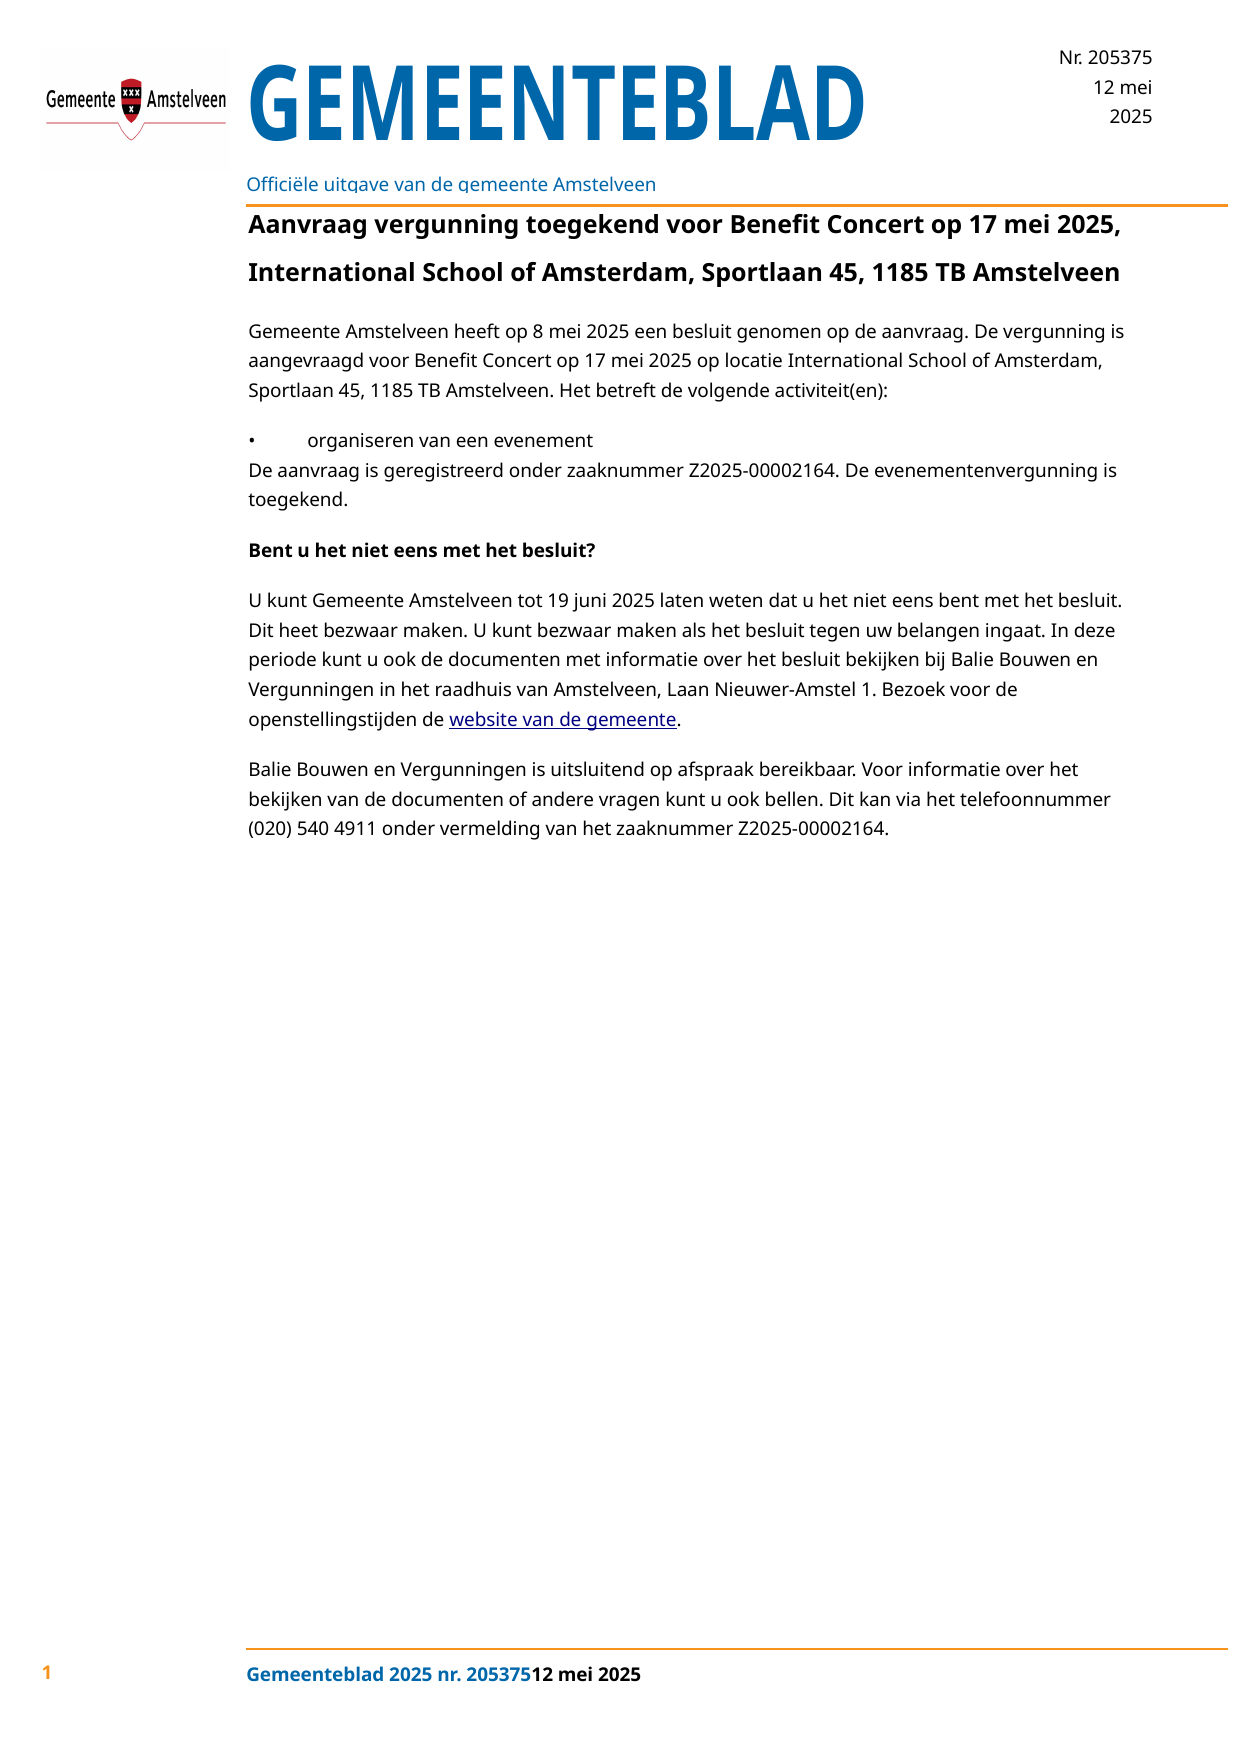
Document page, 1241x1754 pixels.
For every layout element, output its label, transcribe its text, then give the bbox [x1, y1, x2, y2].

text U kunt Gemeente Amstelveen tot 19 juni 2025 laten weten dat u het niet eens bent met het besluit. Dit heet bezwaar maken. U kunt bezwaar maken als het besluit tegen uw belangen ingaat. In deze periode kunt u ook de documenten met informatie over het besluit bekijken bij Balie Bouwen en Vergunningen in het raadhuis van Amstelveen, Laan Nieuwer-Amstel 1. Bezoek voor de openstellingstijden de website van de gemeente. [248, 587, 1152, 732]
text Aanvraag vergunning toegekend voor Benefit Concert op 17 mei 2025, International School of Amsterdam, Sportlaan 45, 1185 TB Amstelveen [248, 207, 1152, 288]
list organiseren van een evenement [248, 427, 1152, 453]
text De aanvraag is geregistreerd onder zaaknummer Z2025-00002164. De evenementenvergunning is toegekend. [248, 457, 1152, 512]
text Balie Bouwen en Vergunningen is uitsluitend op afspraak bereikbaar. Voor informatie over het bekijken van de documenten of andere vragen kunt u ook bellen. Dit kan via het telefoonnummer (020) 540 4911 onder vermelding van het zaaknummer Z2025-00002164. [248, 756, 1152, 841]
text Bent u het niet eens met het besluit? [248, 537, 1152, 563]
text Gemeente Amstelveen heeft op 8 mei 2025 een besluit genomen op de aanvraag. De vergunning is aangevraagd voor Benefit Concert op 17 mei 2025 op locatie International School of Amsterdam, Sportlaan 45, 1185 TB Amstelveen. Het betreft de volgende activiteit(en): [248, 318, 1152, 403]
picture [41, 47, 231, 172]
